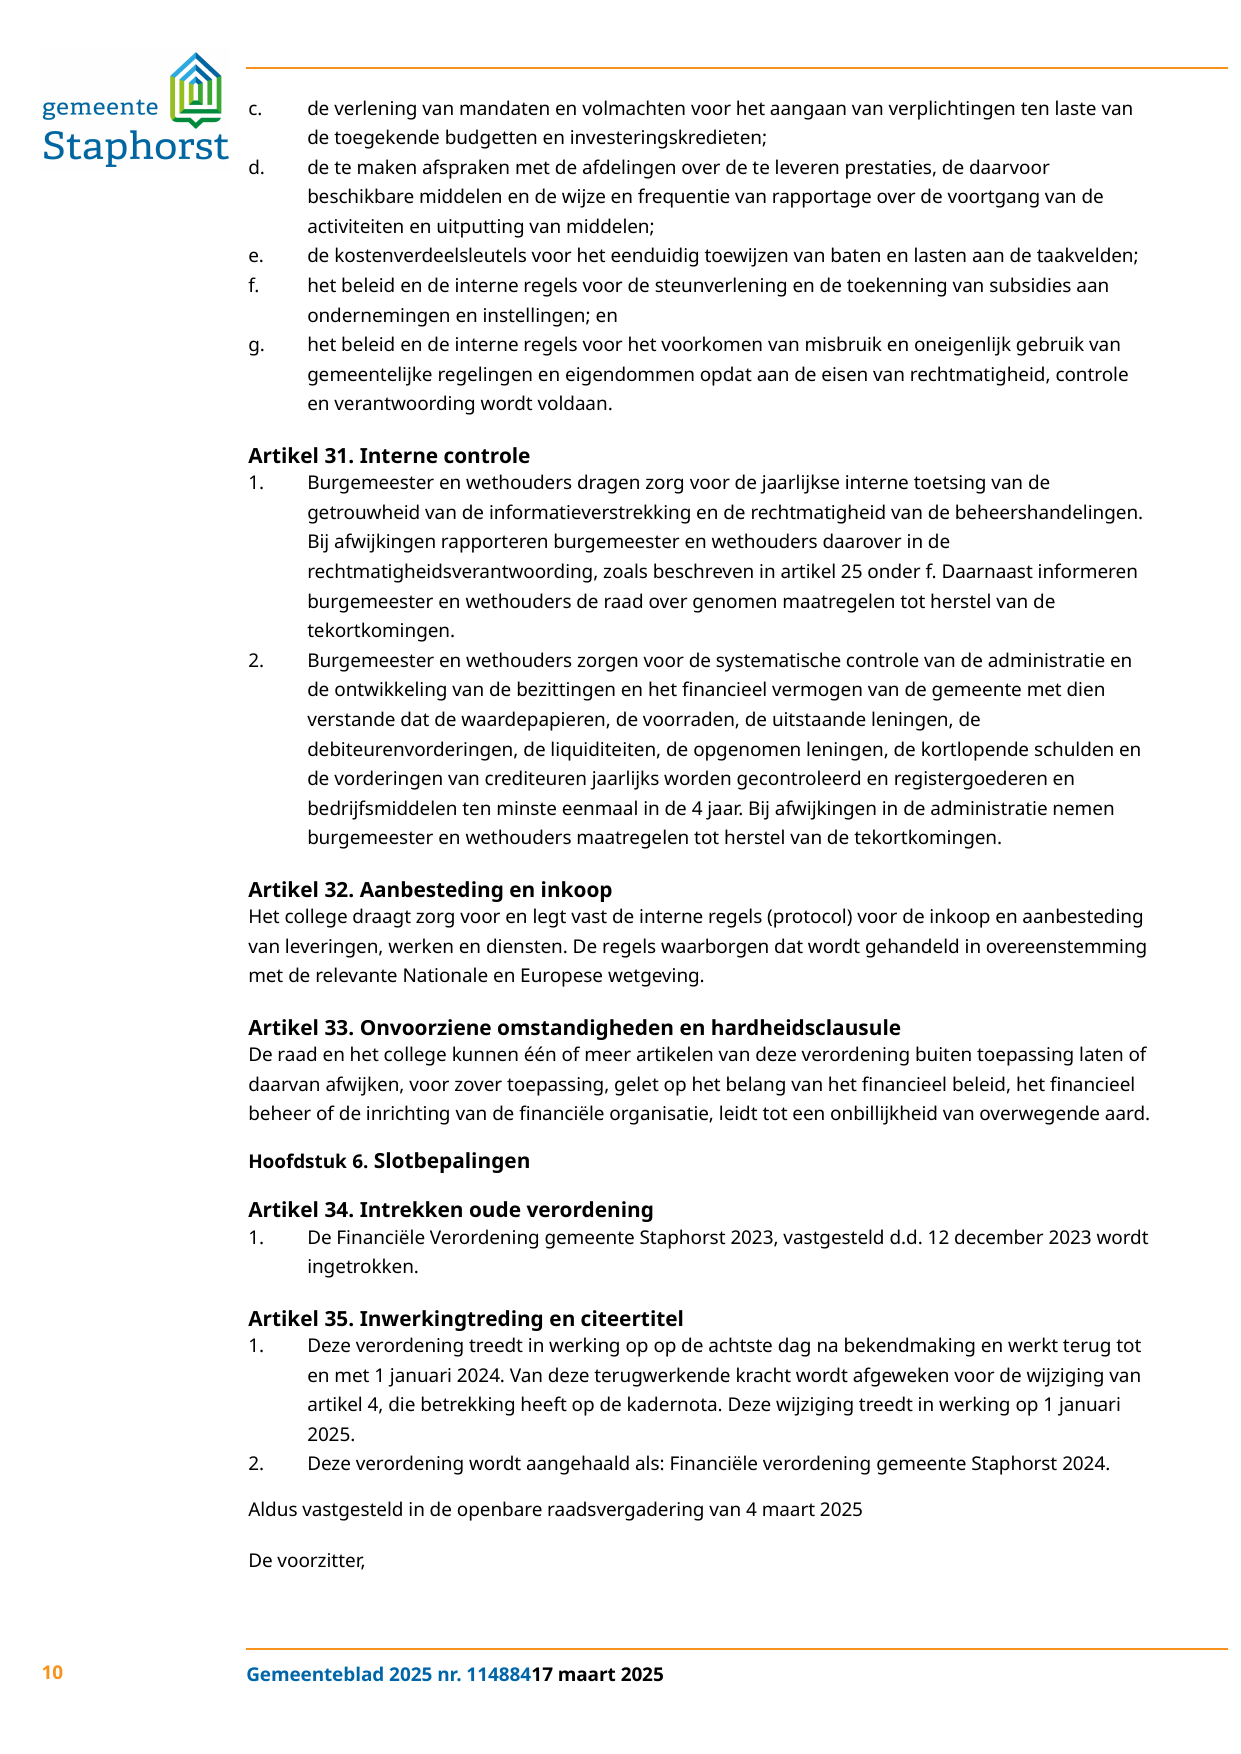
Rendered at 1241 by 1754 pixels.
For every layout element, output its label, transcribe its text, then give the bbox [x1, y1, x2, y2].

list de verlening van mandaten en volmachten voor het aangaan van verplichtingen ten laste van de toegekende budgetten en investeringskredieten; [248, 95, 1152, 150]
list De Financiële Verordening gemeente Staphorst 2023, vastgesteld d.d. 12 december 2023 wordt ingetrokken. [248, 1224, 1152, 1279]
text Het college draagt zorg voor en legt vast de interne regels (protocol) voor de inkoop en aanbesteding van leveringen, werken en diensten. De regels waarborgen dat wordt gehandeld in overeenstemming met de relevante Nationale en Europese wetgeving. [248, 903, 1152, 988]
text Aldus vastgesteld in de openbare raadsvergadering van 4 maart 2025 [248, 1496, 1152, 1522]
picture [41, 47, 231, 172]
text Artikel 34. Intrekken oude verordening [248, 1195, 1152, 1224]
text Artikel 33. Onvoorziene omstandigheden en hardheidsclausule [248, 1013, 1152, 1041]
list het beleid en de interne regels voor de steunverlening en de toekenning van subsidies aan ondernemingen en instellingen; en [248, 272, 1152, 328]
text De raad en het college kunnen één of meer artikelen van deze verordening buiten toepassing laten of daarvan afwijken, voor zover toepassing, gelet op het belang van het financieel beleid, het financieel beheer of de inrichting van de financiële organisatie, leidt tot een onbillijkheid van overwegende aard. [248, 1041, 1152, 1126]
text Hoofdstuk 6. Slotbepalingen [248, 1146, 1152, 1174]
text Artikel 32. Aanbesteding en inkoop [248, 875, 1152, 903]
list Deze verordening wordt aangehaald als: Financiële verordening gemeente Staphorst 2024. [248, 1451, 1152, 1476]
list de te maken afspraken met de afdelingen over de te leveren prestaties, de daarvoor beschikbare middelen en de wijze en frequentie van rapportage over de voortgang van de activiteiten en uitputting van middelen; [248, 154, 1152, 239]
list het beleid en de interne regels voor het voorkomen van misbruik en oneigenlijk gebruik van gemeentelijke regelingen en eigendommen opdat aan de eisen van rechtmatigheid, controle en verantwoording wordt voldaan. [248, 331, 1152, 416]
list Burgemeester en wethouders zorgen voor de systematische controle van de administratie en de ontwikkeling van de bezittingen en het financieel vermogen van de gemeente met dien verstande dat de waardepapieren, de voorraden, de uitstaande leningen, de debiteurenvorderingen, de liquiditeiten, de opgenomen leningen, de kortlopende schulden en de vorderingen van crediteuren jaarlijks worden gecontroleerd en registergoederen en bedrijfsmiddelen ten minste eenmaal in de 4 jaar. Bij afwijkingen in de administratie nemen burgemeester en wethouders maatregelen tot herstel van de tekortkomingen. [248, 647, 1152, 850]
text De voorzitter, [248, 1548, 1152, 1573]
list Burgemeester en wethouders dragen zorg voor de jaarlijkse interne toetsing van de getrouwheid van de informatieverstrekking en de rechtmatigheid van de beheershandelingen. Bij afwijkingen rapporteren burgemeester en wethouders daarover in de rechtmatigheidsverantwoording, zoals beschreven in artikel 25 onder f. Daarnaast informeren burgemeester en wethouders de raad over genomen maatregelen tot herstel van de tekortkomingen. [248, 469, 1152, 643]
list de kostenverdeelsleutels voor het eenduidig toewijzen van baten en lasten aan de taakvelden; [248, 243, 1152, 268]
list Deze verordening treedt in werking op op de achtste dag na bekendmaking en werkt terug tot en met 1 januari 2024. Van deze terugwerkende kracht wordt afgeweken voor de wijziging van artikel 4, die betrekking heeft op de kadernota. Deze wijziging treedt in werking op 1 januari 2025. [248, 1332, 1152, 1447]
text Artikel 31. Interne controle [248, 441, 1152, 469]
text Artikel 35. Inwerkingtreding en citeertitel [248, 1304, 1152, 1332]
